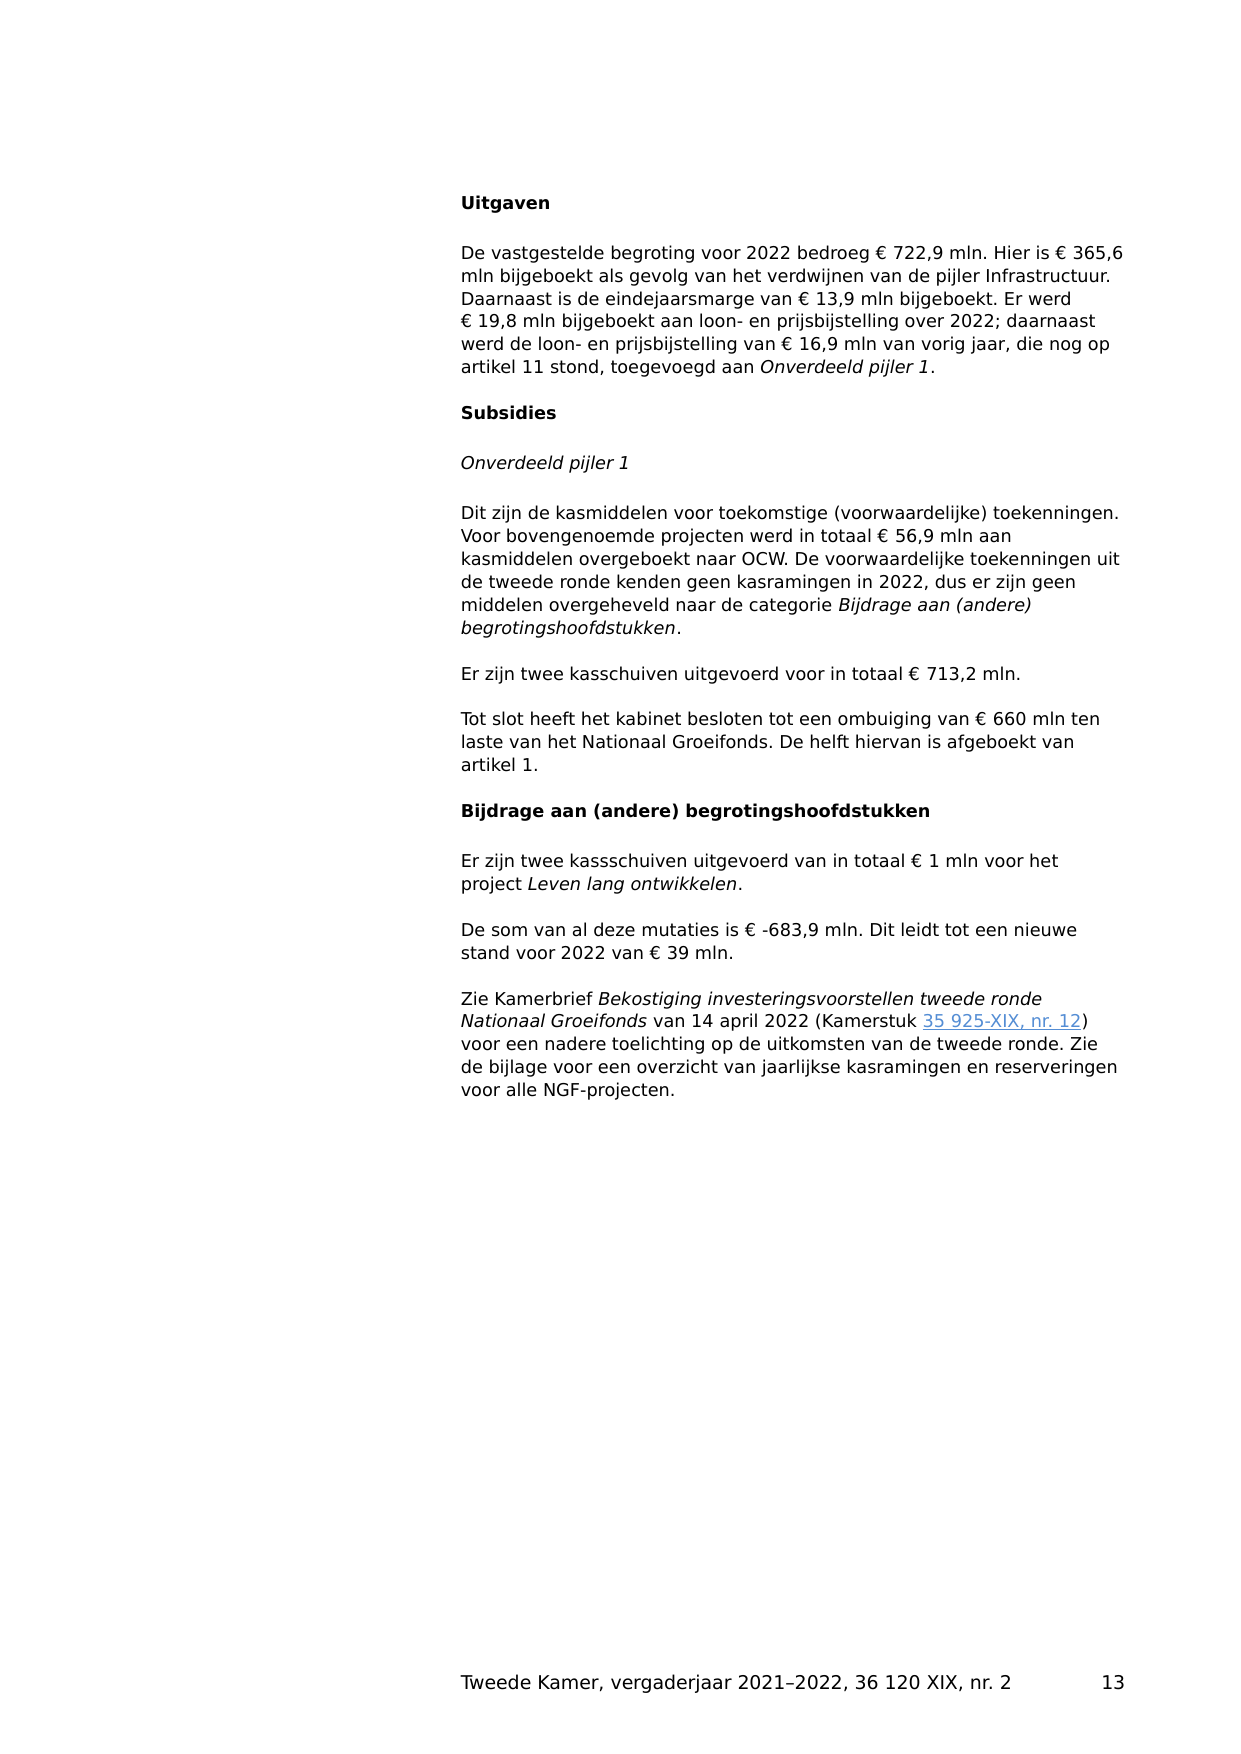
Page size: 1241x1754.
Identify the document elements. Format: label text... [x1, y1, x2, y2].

text Er zijn twee kassschuiven uitgevoerd van in totaal € 1 mln voor het project Leven lang ontwikkelen. [461, 849, 1125, 895]
text Er zijn twee kasschuiven uitgevoerd voor in totaal € 713,2 mln. [461, 662, 1125, 684]
text Dit zijn de kasmiddelen voor toekomstige (voorwaardelijke) toekenningen. Voor bovengenoemde projecten werd in totaal € 56,9 mln aan kasmiddelen overgeboekt naar OCW. De voorwaardelijke toekenningen uit de tweede ronde kenden geen kasramingen in 2022, dus er zijn geen middelen overgeheveld naar de categorie Bijdrage aan (andere) begrotingshoofdstukken. [461, 501, 1125, 639]
text Zie Kamerbrief Bekostiging investeringsvoorstellen tweede ronde Nationaal Groeifonds van 14 april 2022 (Kamerstuk 35 925-XIX, nr. 12) voor een nadere toelichting op de uitkomsten van de tweede ronde. Zie de bijlage voor een overzicht van jaarlijkse kasramingen en reserveringen voor alle NGF-projecten. [461, 987, 1125, 1101]
text Subsidies [461, 401, 1125, 424]
text Uitgaven [461, 191, 1125, 214]
text Tot slot heeft het kabinet besloten tot een ombuiging van € 660 mln ten laste van het Nationaal Groeifonds. De helft hiervan is afgeboekt van artikel 1. [461, 707, 1125, 776]
text De som van al deze mutaties is € -683,9 mln. Dit leidt tot een nieuwe stand voor 2022 van € 39 mln. [461, 918, 1125, 964]
text Bijdrage aan (andere) begrotingshoofdstukken [461, 799, 1125, 822]
text De vastgestelde begroting voor 2022 bedroeg € 722,9 mln. Hier is € 365,6 mln bijgeboekt als gevolg van het verdwijnen van de pijler Infrastructuur. Daarnaast is de eindejaarsmarge van € 13,9 mln bijgeboekt. Er werd € 19,8 mln bijgeboekt aan loon- en prijsbijstelling over 2022; daarnaast werd de loon- en prijsbijstelling van € 16,9 mln van vorig jaar, die nog op artikel 11 stond, toegevoegd aan Onverdeeld pijler 1. [461, 241, 1125, 378]
text Onverdeeld pijler 1 [461, 451, 1125, 474]
